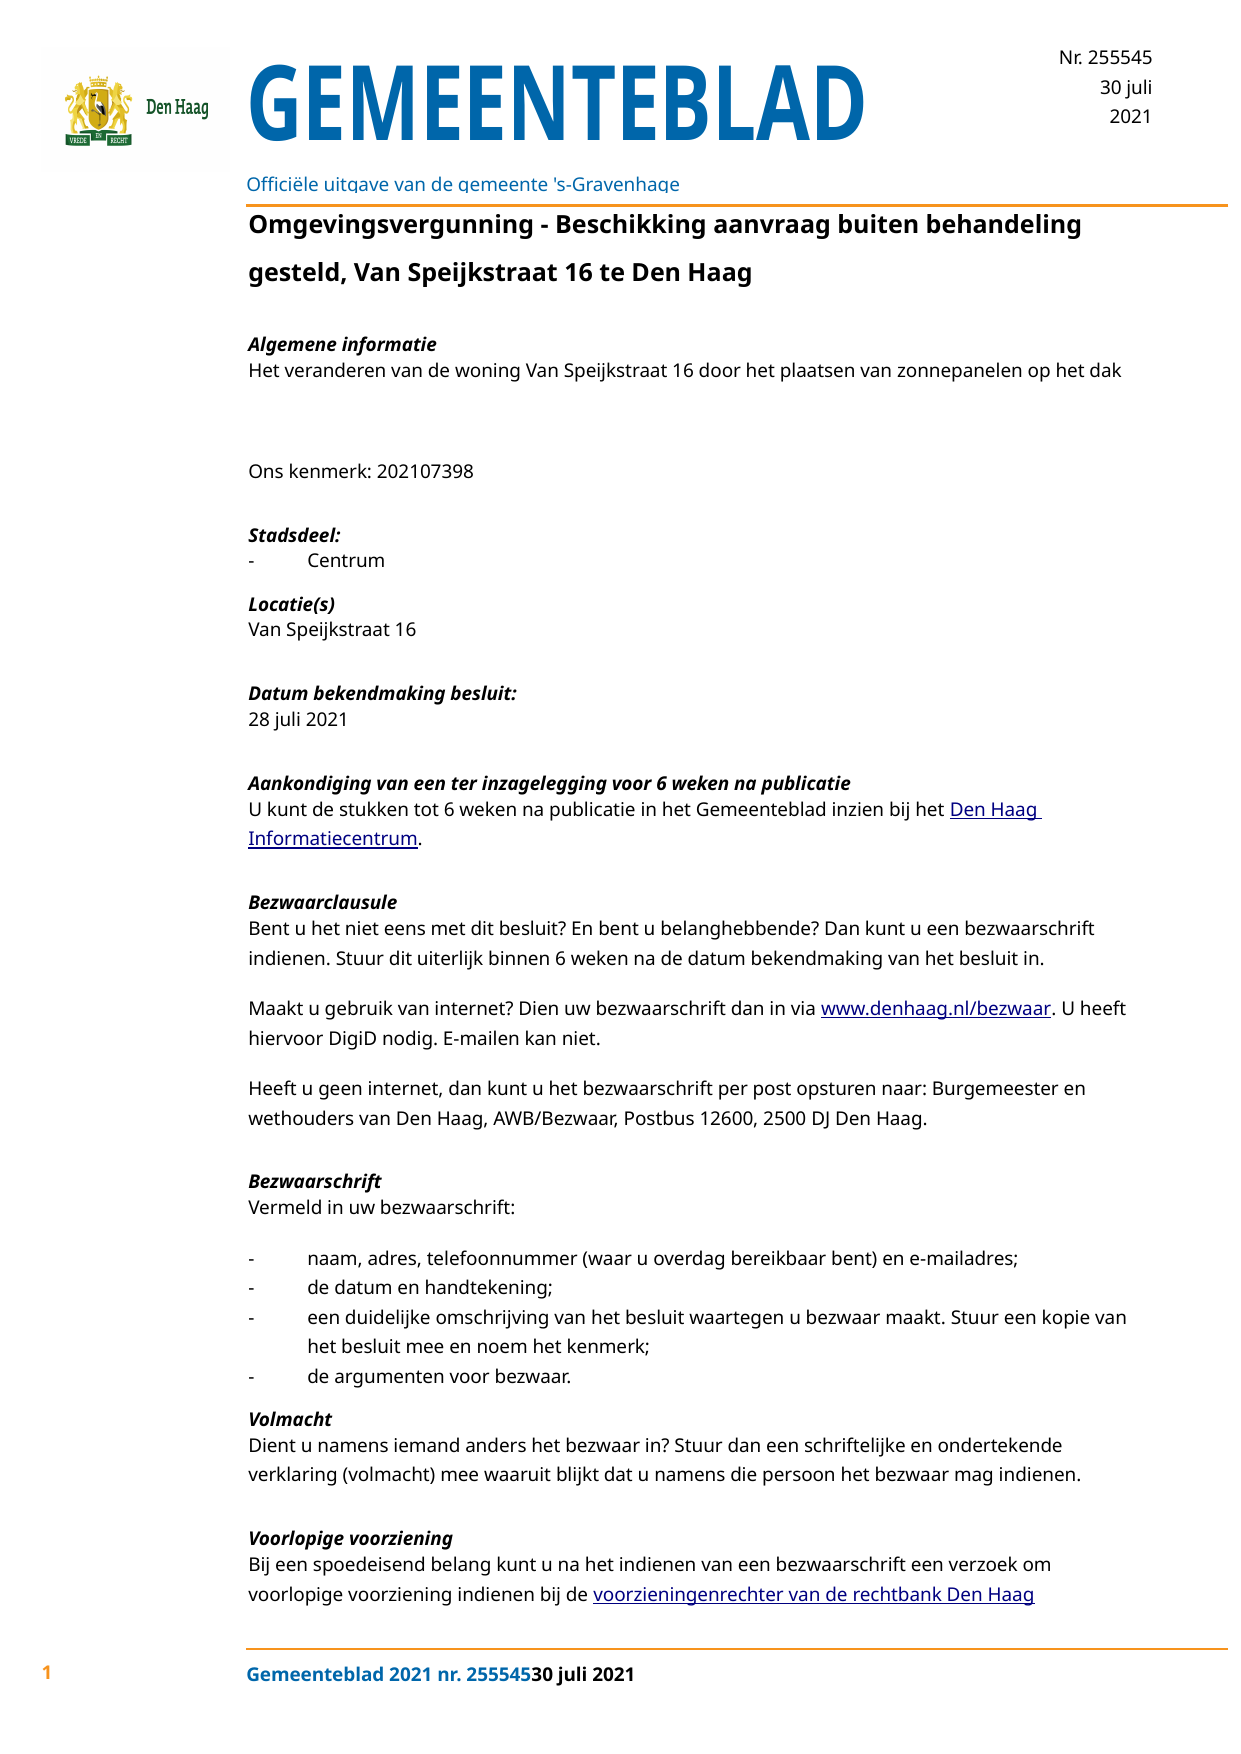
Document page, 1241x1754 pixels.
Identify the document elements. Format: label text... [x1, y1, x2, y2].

list de argumenten voor bezwaar. [248, 1363, 1152, 1389]
text Maakt u gebruik van internet? Dien uw bezwaarschrift dan in via www.denhaag.nl/bezwaar. U heeft hiervoor DigiD nodig. E-mailen kan niet. [248, 995, 1152, 1051]
text Dient u namens iemand anders het bezwaar in? Stuur dan een schriftelijke en ondertekende verklaring (volmacht) mee waaruit blijkt dat u namens die persoon het bezwaar mag indienen. [248, 1432, 1152, 1487]
text Bezwaarschrift [248, 1169, 1152, 1194]
text Voorlopige voorziening [248, 1526, 1152, 1551]
text Vermeld in uw bezwaarschrift: [248, 1194, 1152, 1220]
text Bent u het niet eens met dit besluit? En bent u belanghebbende? Dan kunt u een bezwaarschrift indienen. Stuur dit uiterlijk binnen 6 weken na de datum bekendmaking van het besluit in. [248, 915, 1152, 971]
text Het veranderen van de woning Van Speijkstraat 16 door het plaatsen van zonnepanelen op het dak [248, 357, 1152, 383]
list een duidelijke omschrijving van het besluit waartegen u bezwaar maakt. Stuur een kopie van het besluit mee en noem het kenmerk; [248, 1304, 1152, 1359]
list Centrum [248, 548, 1152, 573]
text Van Speijkstraat 16 [248, 617, 1152, 642]
text Algemene informatie [248, 331, 1152, 357]
text Stadsdeel: [248, 522, 1152, 548]
text Volmacht [248, 1406, 1152, 1432]
text Locatie(s) [248, 591, 1152, 617]
text Ons kenmerk: 202107398 [248, 458, 1152, 484]
list de datum en handtekening; [248, 1274, 1152, 1300]
text U kunt de stukken tot 6 weken na publicatie in het Gemeenteblad inzien bij het Den Haag Informatiecentrum. [248, 796, 1152, 851]
text Heeft u geen internet, dan kunt u het bezwaarschrift per post opsturen naar: Burgemeester en wethouders van Den Haag, AWB/Bezwaar, Postbus 12600, 2500 DJ Den Haag. [248, 1075, 1152, 1131]
list naam, adres, telefoonnummer (waar u overdag bereikbaar bent) en e-mailadres; [248, 1245, 1152, 1271]
picture [41, 47, 231, 172]
text 28 juli 2021 [248, 706, 1152, 732]
text Bezwaarclausule [248, 889, 1152, 915]
text Omgevingsvergunning - Beschikking aanvraag buiten behandeling gesteld, Van Speijkstraat 16 te Den Haag [248, 207, 1152, 288]
text Datum bekendmaking besluit: [248, 681, 1152, 706]
text Bij een spoedeisend belang kunt u na het indienen van een bezwaarschrift een verzoek om voorlopige voorziening indienen bij de voorzieningenrechter van de rechtbank Den Haag [248, 1551, 1152, 1607]
text Aankondiging van een ter inzagelegging voor 6 weken na publicatie [248, 770, 1152, 796]
